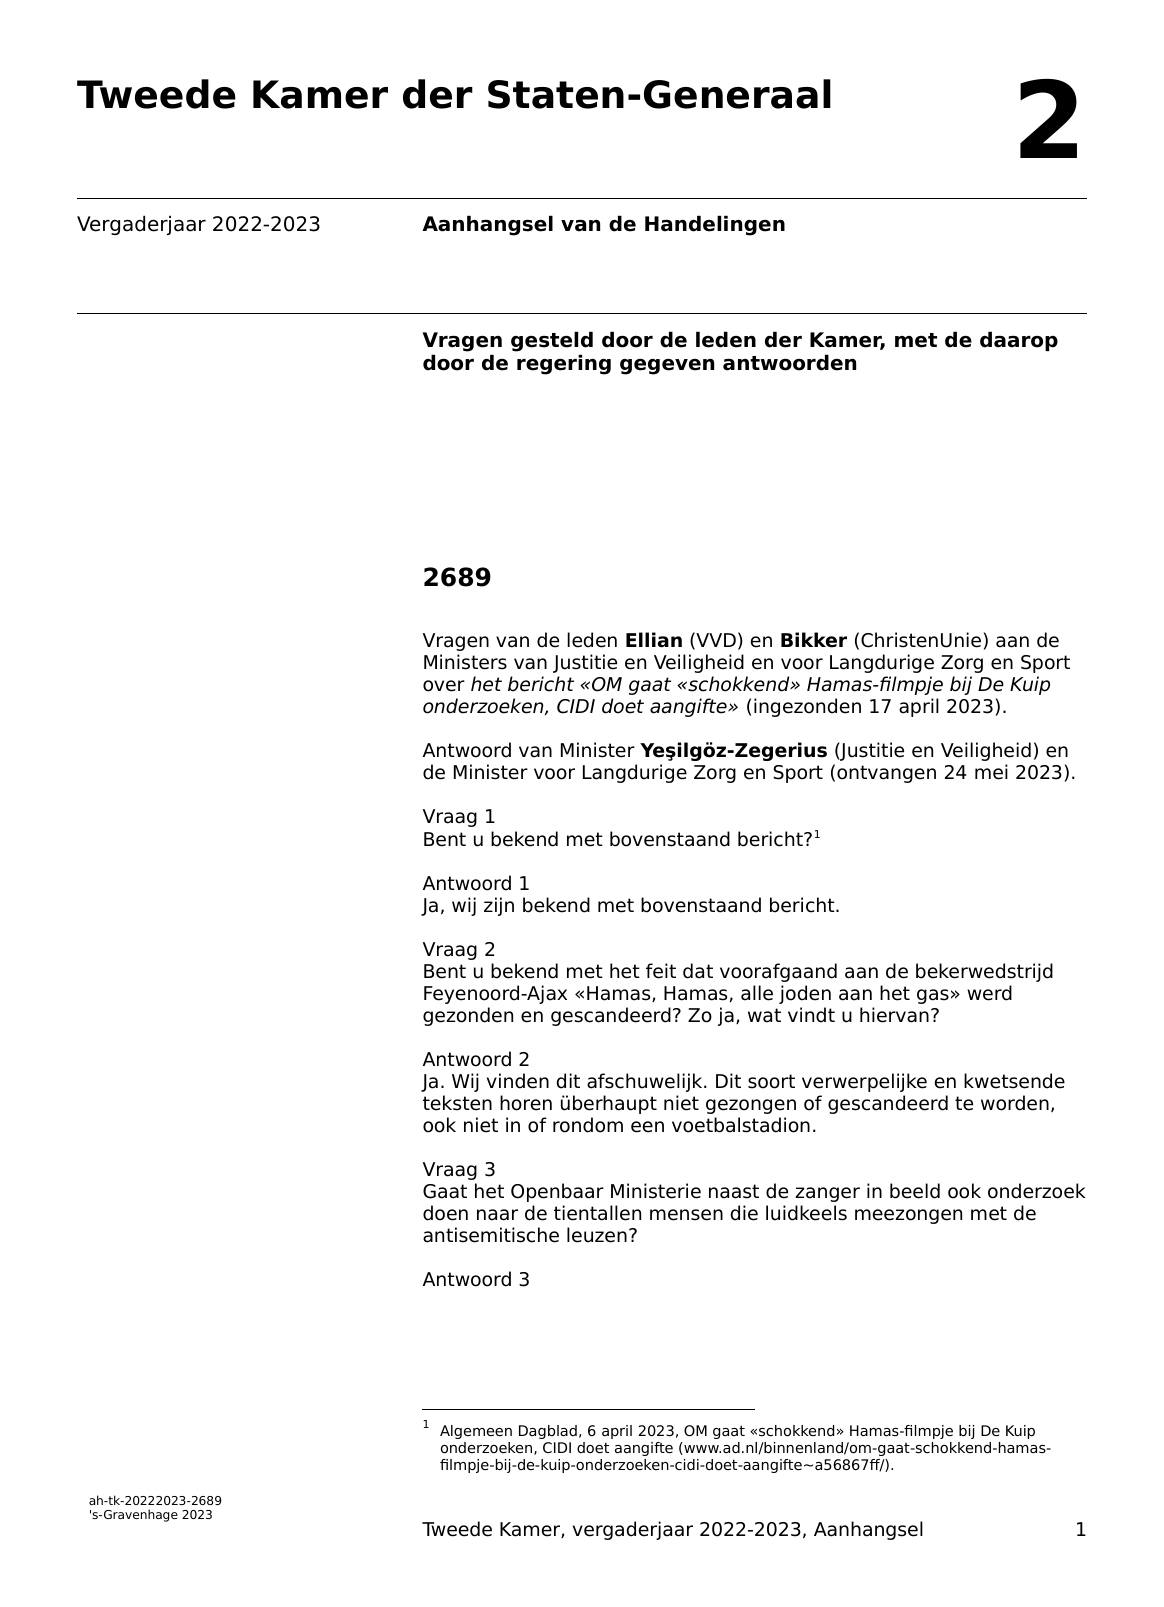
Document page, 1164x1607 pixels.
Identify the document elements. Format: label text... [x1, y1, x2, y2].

table_header 2 [886, 59, 1087, 198]
table_cell Vergaderjaar 2022-2023 [77, 199, 422, 313]
text 's-Gravenhage 2023 [88, 1508, 323, 1522]
table_cell Aanhangsel van de Handelingen [422, 199, 1087, 313]
text Antwoord 1 [422, 873, 1087, 894]
text Vragen van de leden Ellian (VVD) en Bikker (ChristenUnie) aan de Ministers van Justitie en Veiligheid en voor Langdurige Zorg en Sport over het bericht «OM gaat «schokkend» Hamas-filmpje bij De Kuip onderzoeken, CIDI doet aangifte» (ingezonden 17 april 2023). [422, 630, 1087, 718]
table_cell [77, 314, 422, 375]
text Ja, wij zijn bekend met bovenstaand bericht. [422, 894, 1087, 917]
table_cell Vragen gesteld door de leden der Kamer, met de daarop door de regering gegeven antwoorden [422, 314, 1087, 375]
text Vraag 2 [422, 939, 1087, 961]
text Antwoord van Minister Yeşilgöz-Zegerius (Justitie en Veiligheid) en de Minister voor Langdurige Zorg en Sport (ontvangen 24 mei 2023). [422, 740, 1087, 784]
text Bent u bekend met het feit dat voorafgaand aan de bekerwedstrijd Feyenoord-Ajax «Hamas, Hamas, alle joden aan het gas» werd gezonden en gescandeerd? Zo ja, wat vindt u hiervan? [422, 961, 1087, 1027]
text Bent u bekend met bovenstaand bericht? [422, 828, 1087, 850]
text Vraag 1 [422, 806, 1087, 828]
table_header Tweede Kamer der Staten-Generaal [77, 59, 886, 198]
text Gaat het Openbaar Ministerie naast de zanger in beeld ook onderzoek doen naar de tientallen mensen die luidkeels meezongen met de antisemitische leuzen? [422, 1181, 1087, 1247]
text ah-tk-20222023-2689 [88, 1494, 323, 1508]
text 2689 [422, 563, 1087, 592]
text Ja. Wij vinden dit afschuwelijk. Dit soort verwerpelijke en kwetsende teksten horen überhaupt niet gezongen of gescandeerd te worden, ook niet in of rondom een voetbalstadion. [422, 1071, 1087, 1137]
text Antwoord 2 [422, 1049, 1087, 1071]
text Antwoord 3 [422, 1269, 1087, 1291]
text Algemeen Dagblad, 6 april 2023, OM gaat «schokkend» Hamas-filmpje bij De Kuip onderzoeken, CIDI doet aangifte (www.ad.nl/binnenland/om-gaat-schokkend-hamas-filmpje-bij-de-kuip-onderzoeken-cidi-doet-aangifte~a56867ff/). [422, 1418, 1087, 1474]
text Vraag 3 [422, 1159, 1087, 1181]
